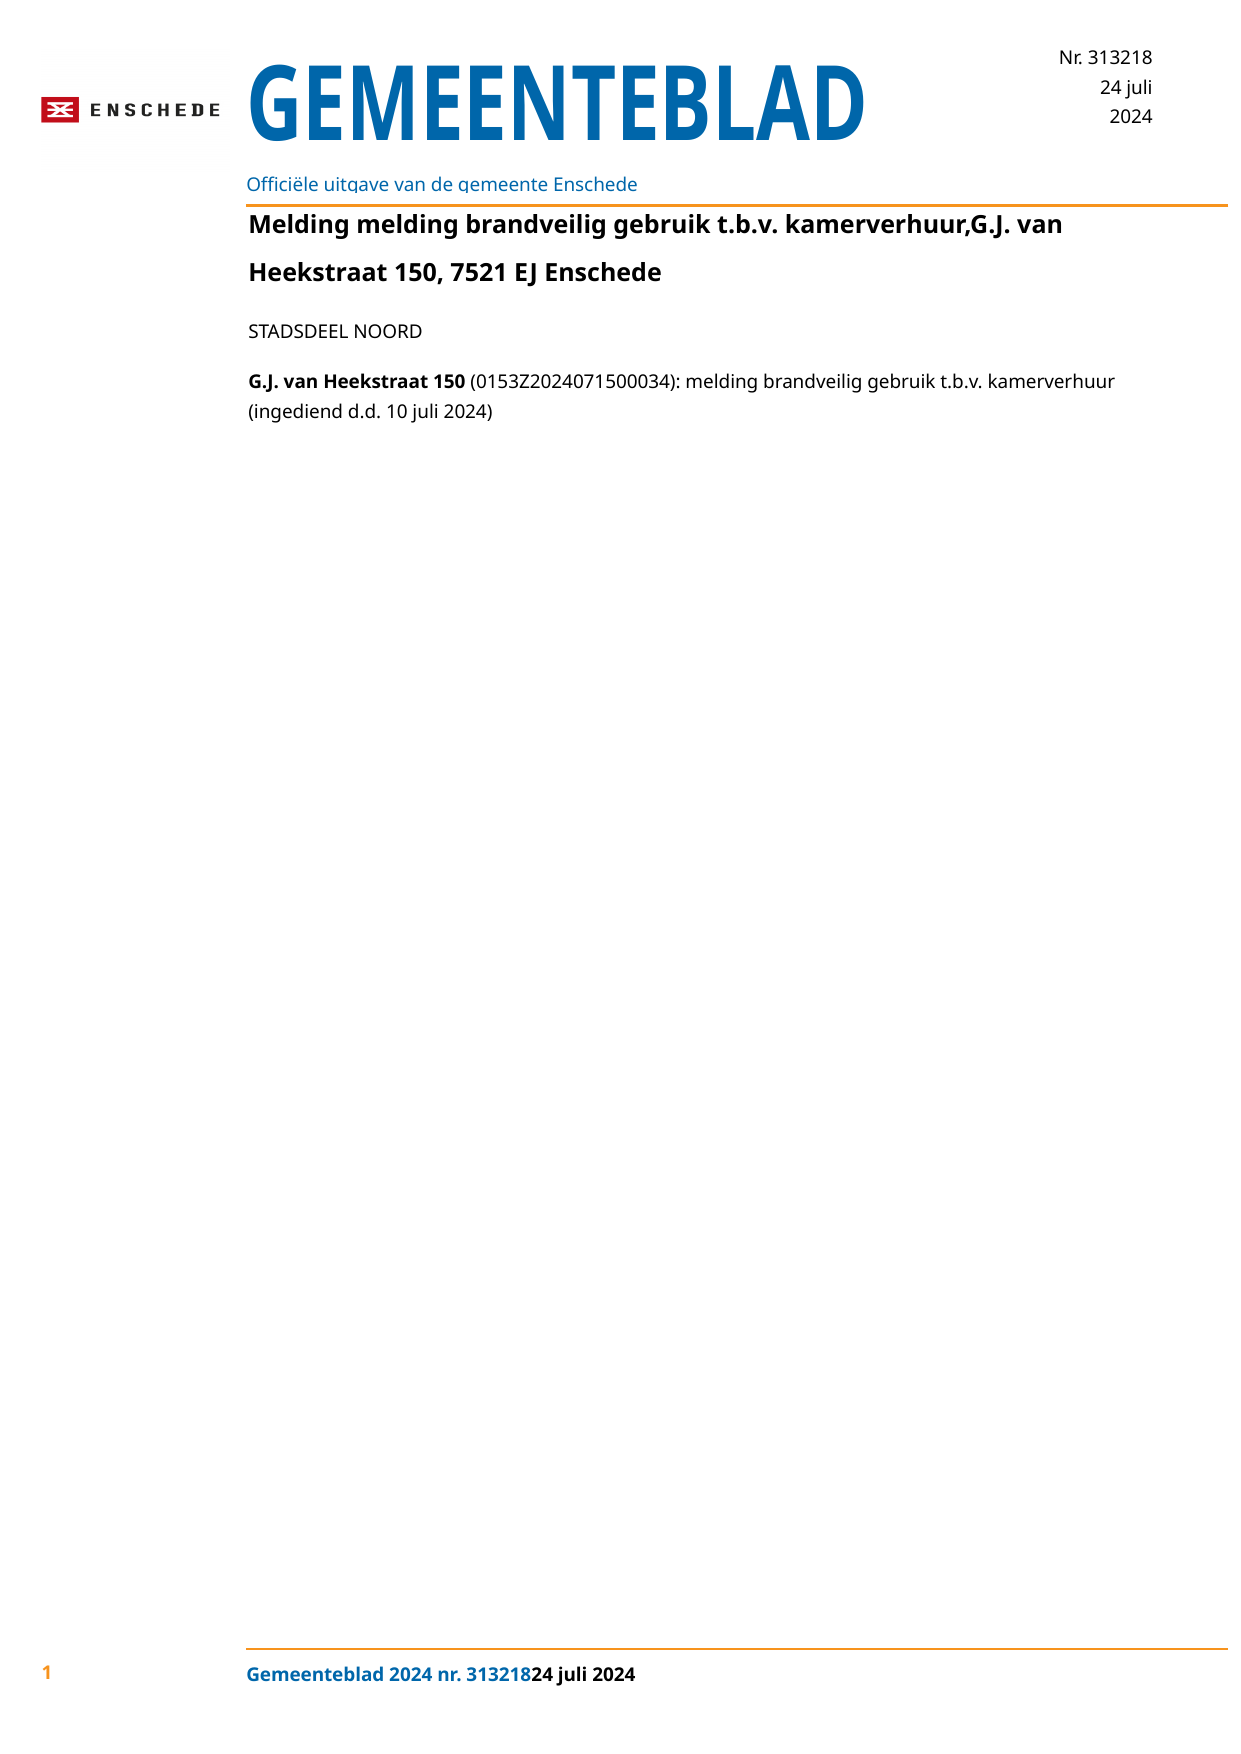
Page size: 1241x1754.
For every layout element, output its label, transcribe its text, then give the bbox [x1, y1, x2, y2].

text G.J. van Heekstraat 150 (0153Z2024071500034): melding brandveilig gebruik t.b.v. kamerverhuur (ingediend d.d. 10 juli 2024) [248, 368, 1152, 424]
text STADSDEEL NOORD [248, 318, 1152, 344]
text Melding melding brandveilig gebruik t.b.v. kamerverhuur,G.J. van Heekstraat 150, 7521 EJ Enschede [248, 207, 1152, 288]
picture [41, 47, 231, 172]
